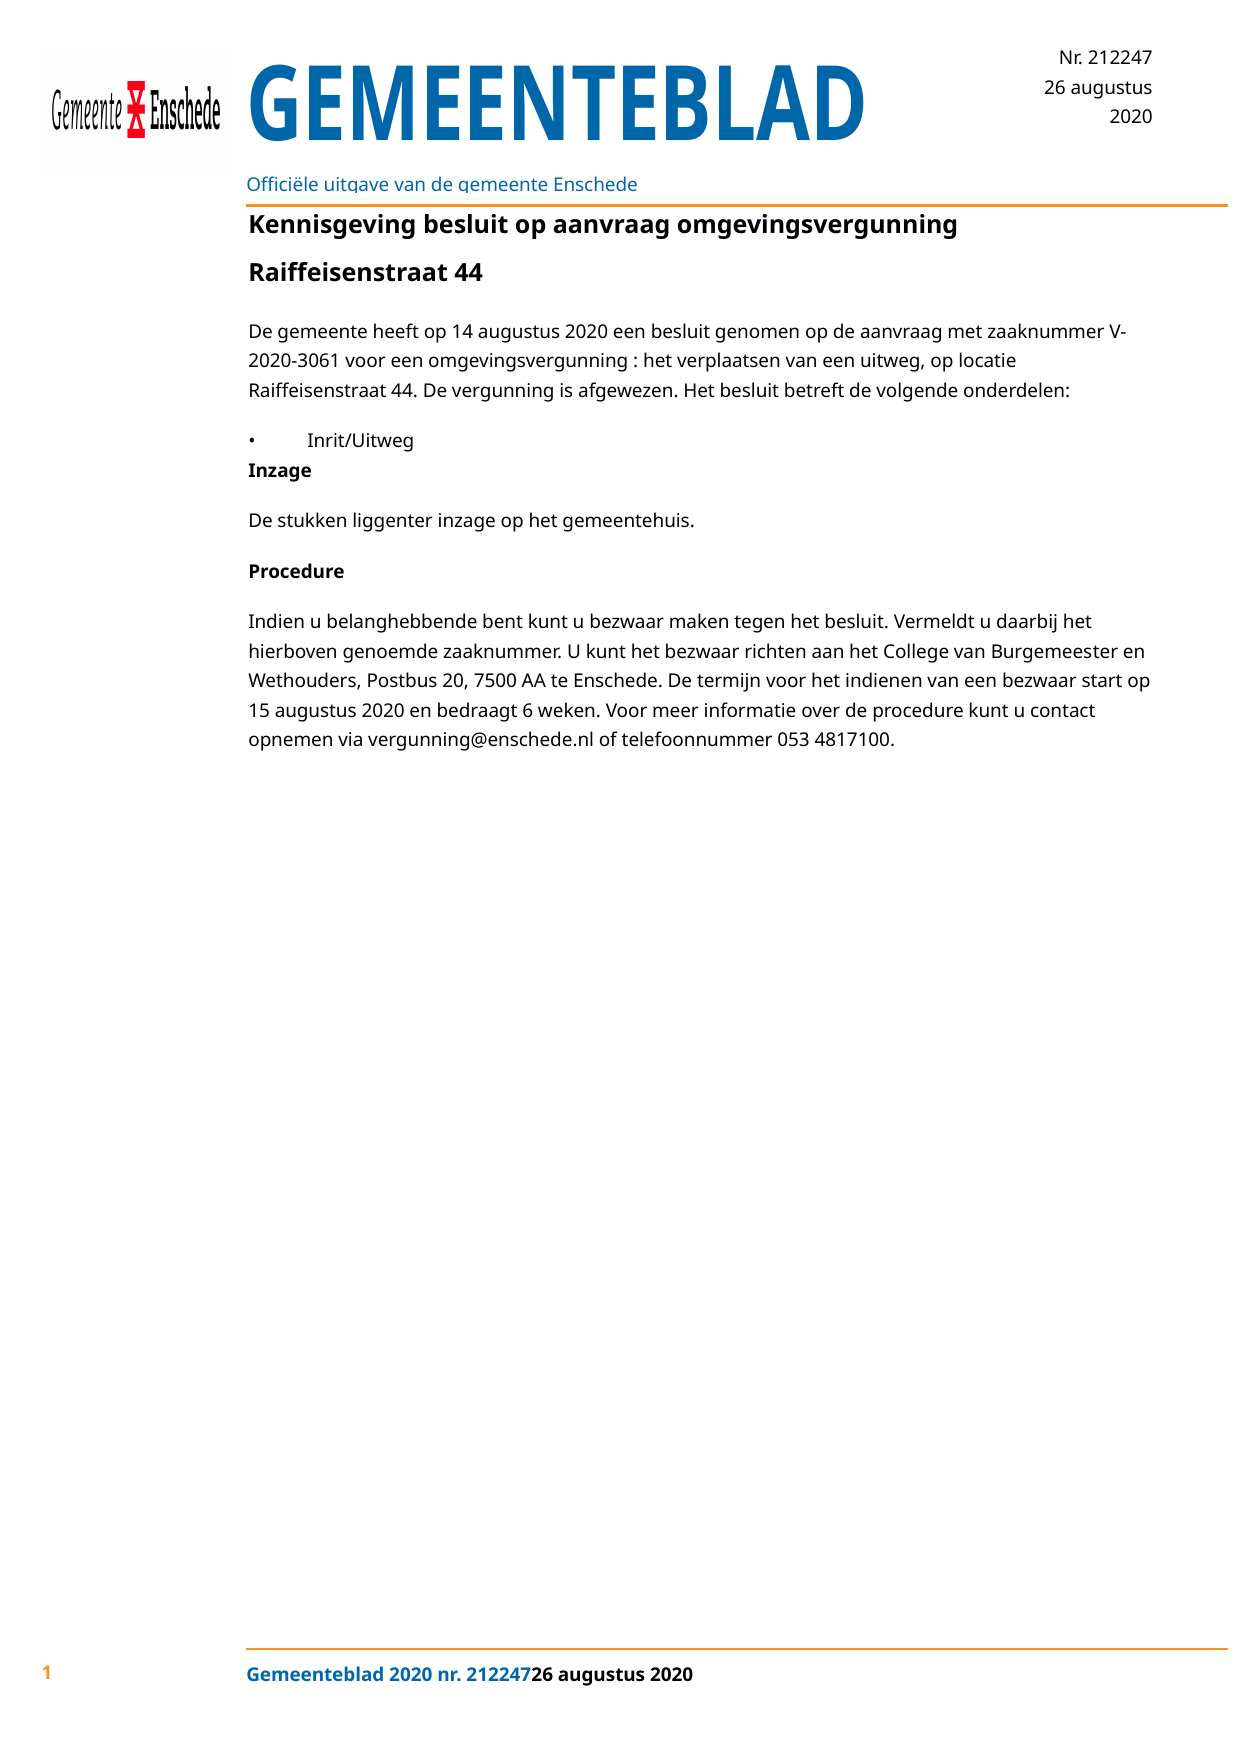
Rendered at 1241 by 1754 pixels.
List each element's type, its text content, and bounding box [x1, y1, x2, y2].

text De gemeente heeft op 14 augustus 2020 een besluit genomen op de aanvraag met zaaknummer V-2020-3061 voor een omgevingsvergunning : het verplaatsen van een uitweg, op locatie Raiffeisenstraat 44. De vergunning is afgewezen. Het besluit betreft de volgende onderdelen: [248, 318, 1152, 403]
text Procedure [248, 558, 1152, 584]
text Inzage [248, 457, 1152, 483]
text Indien u belanghebbende bent kunt u bezwaar maken tegen het besluit. Vermeldt u daarbij het hierboven genoemde zaaknummer. U kunt het bezwaar richten aan het College van Burgemees­ter en Wethouders, Postbus 20, 7500 AA te Enschede. De termijn voor het indienen van een bezwaar start op 15 augustus 2020 en bedraagt 6 weken. Voor meer informatie over de procedure kunt u contact opnemen via vergunning@enschede.nl of telefoonnummer 053 4817100. [248, 608, 1152, 752]
text Kennisgeving besluit op aanvraag omgevingsvergunning Raiffeisenstraat 44 [248, 207, 1152, 288]
text De stukken liggenter inzage op het gemeentehuis. [248, 507, 1152, 533]
picture [41, 47, 231, 172]
list Inrit/Uitweg [248, 427, 1152, 453]
